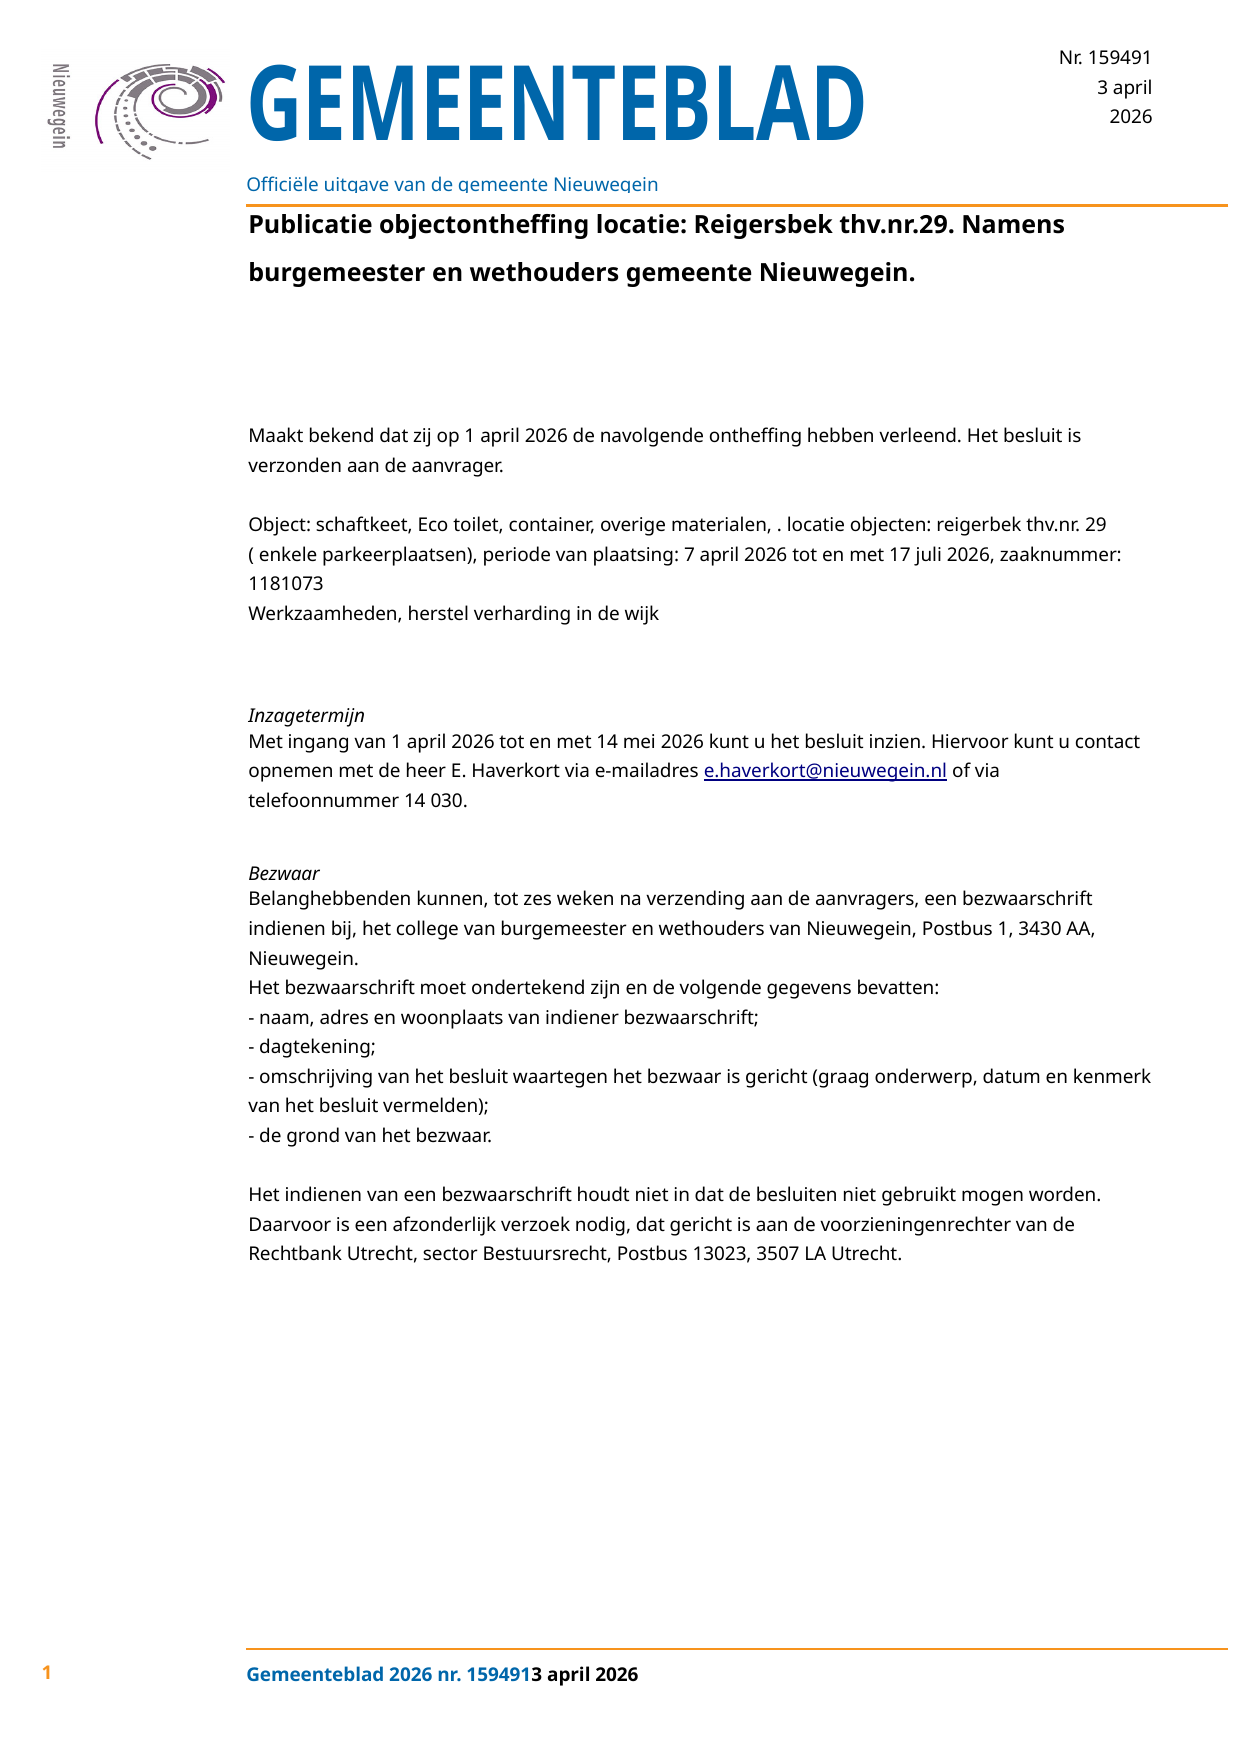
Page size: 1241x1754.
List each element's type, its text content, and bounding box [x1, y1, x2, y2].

text Werkzaamheden, herstel verharding in de wijk [248, 600, 1152, 626]
text Met ingang van 1 april 2026 tot en met 14 mei 2026 kunt u het besluit inzien. Hiervoor kunt u contact opnemen met de heer E. Haverkort via e-mailadres e.haverkort@nieuwegein.nl of via telefoonnummer 14 030. [248, 728, 1152, 813]
text - dagtekening; [248, 1033, 1152, 1059]
text - de grond van het bezwaar. [248, 1122, 1152, 1148]
text Het bezwaarschrift moet ondertekend zijn en de volgende gegevens bevatten: [248, 974, 1152, 1000]
text Het indienen van een bezwaarschrift houdt niet in dat de besluiten niet gebruikt mogen worden. Daarvoor is een afzonderlijk verzoek nodig, dat gericht is aan de voorzieningenrechter van de Rechtbank Utrecht, sector Bestuursrecht, Postbus 13023, 3507 LA Utrecht. [248, 1181, 1152, 1266]
text Inzagetermijn [248, 702, 1152, 728]
text Belanghebbenden kunnen, tot zes weken na verzending aan de aanvragers, een bezwaarschrift indienen bij, het college van burgemeester en wethouders van Nieuwegein, Postbus 1, 3430 AA, Nieuwegein. [248, 886, 1152, 971]
text Object: schaftkeet, Eco toilet, container, overige materialen, . locatie objecten: reigerbek thv.nr. 29 ( enkele parkeerplaatsen), periode van plaatsing: 7 april 2026 tot en met 17 juli 2026, zaaknummer: 1181073 [248, 511, 1152, 596]
text - omschrijving van het besluit waartegen het bezwaar is gericht (graag onderwerp, datum en kenmerk van het besluit vermelden); [248, 1063, 1152, 1118]
text - naam, adres en woonplaats van indiener bezwaarschrift; [248, 1004, 1152, 1030]
text Maakt bekend dat zij op 1 april 2026 de navolgende ontheffing hebben verleend. Het besluit is verzonden aan de aanvrager. [248, 422, 1152, 478]
text Publicatie objectontheffing locatie: Reigersbek thv.nr.29. Namens burgemeester en wethouders gemeente Nieuwegein. [248, 207, 1152, 288]
picture [41, 47, 231, 172]
text Bezwaar [248, 860, 1152, 886]
